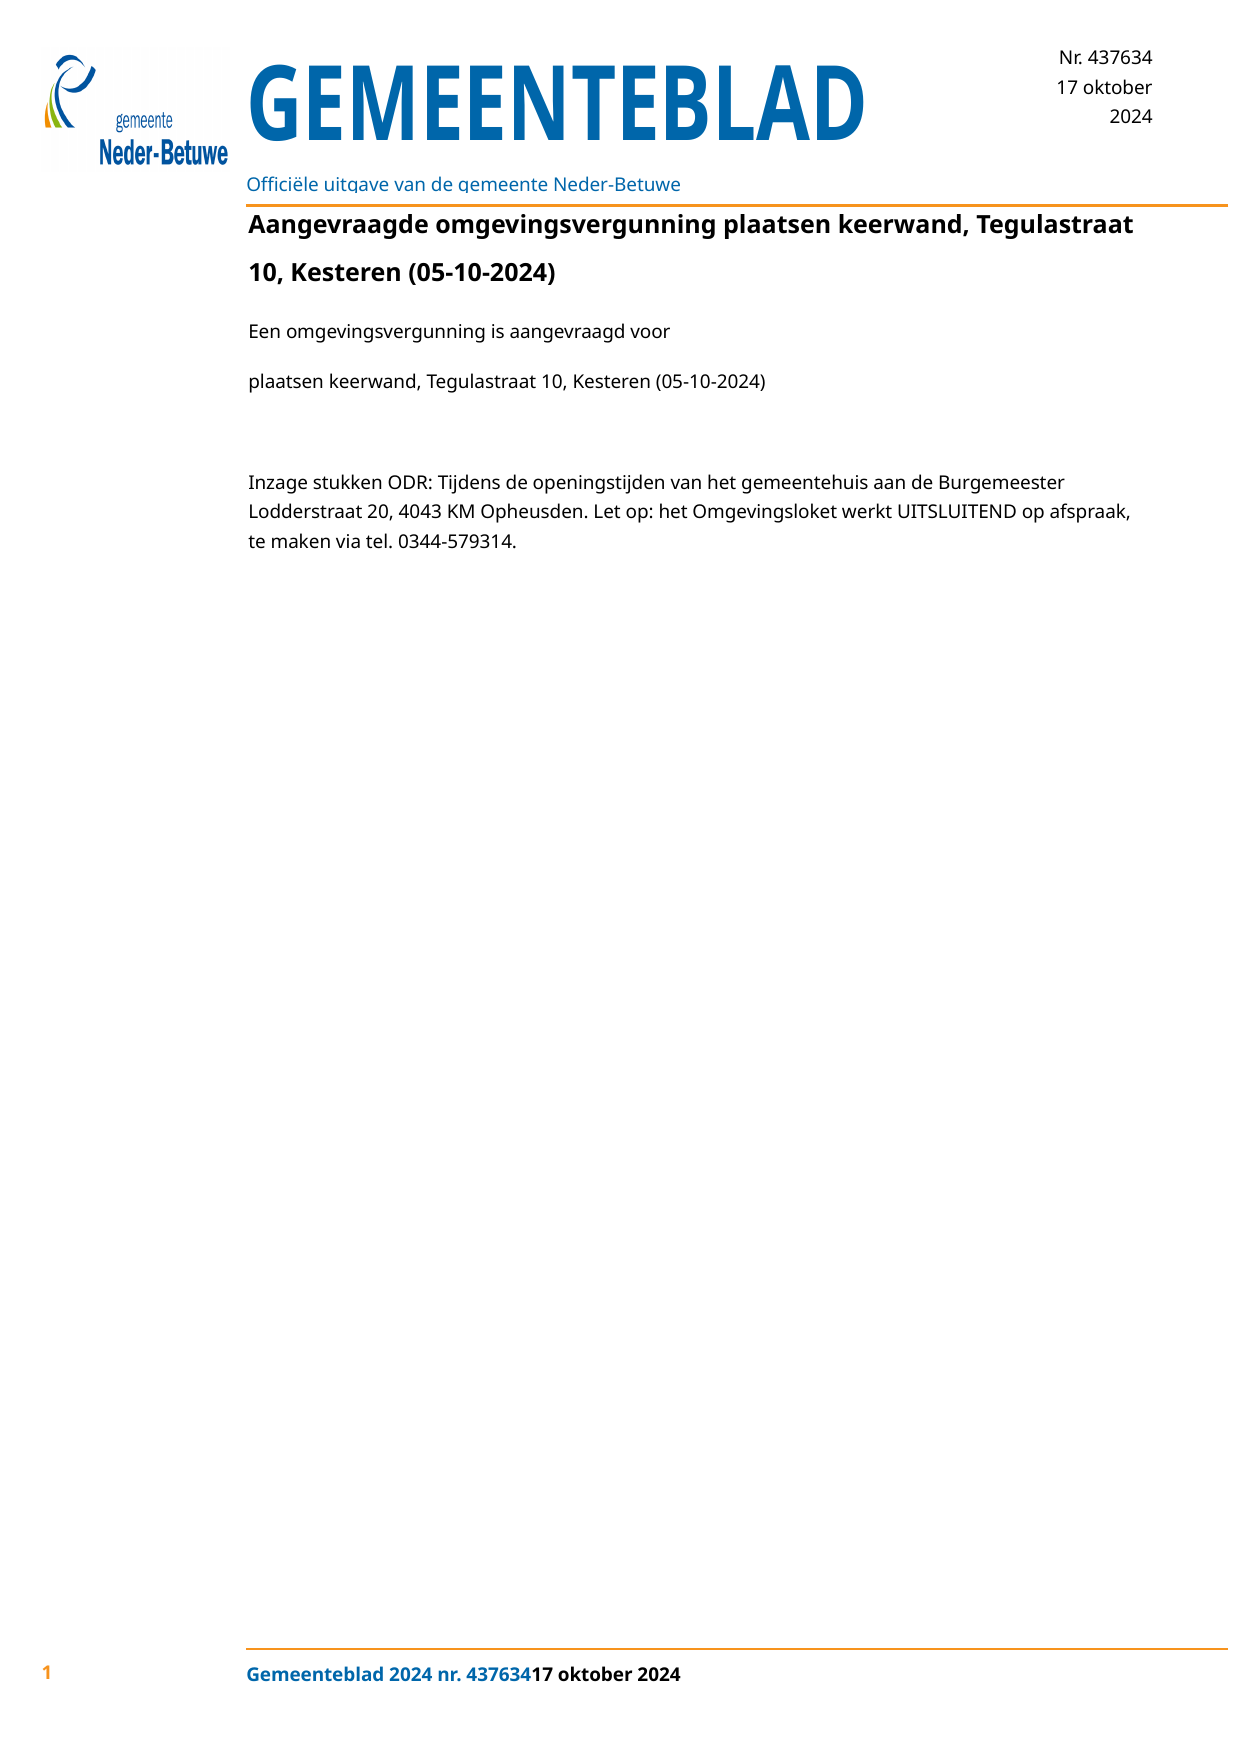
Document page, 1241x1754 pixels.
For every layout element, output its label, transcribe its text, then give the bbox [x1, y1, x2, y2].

text Aangevraagde omgevingsvergunning plaatsen keerwand, Tegulastraat 10, Kesteren (05-10-2024) [248, 207, 1152, 288]
text Inzage stukken ODR: Tijdens de openingstijden van het gemeentehuis aan de Burgemeester Lodderstraat 20, 4043 KM Opheusden. Let op: het Omgevingsloket werkt UITSLUITEND op afspraak, te maken via tel. 0344-579314. [248, 469, 1152, 554]
picture [41, 47, 231, 172]
text plaatsen keerwand, Tegulastraat 10, Kesteren (05-10-2024) [248, 368, 1152, 394]
text Een omgevingsvergunning is aangevraagd voor [248, 318, 1152, 344]
